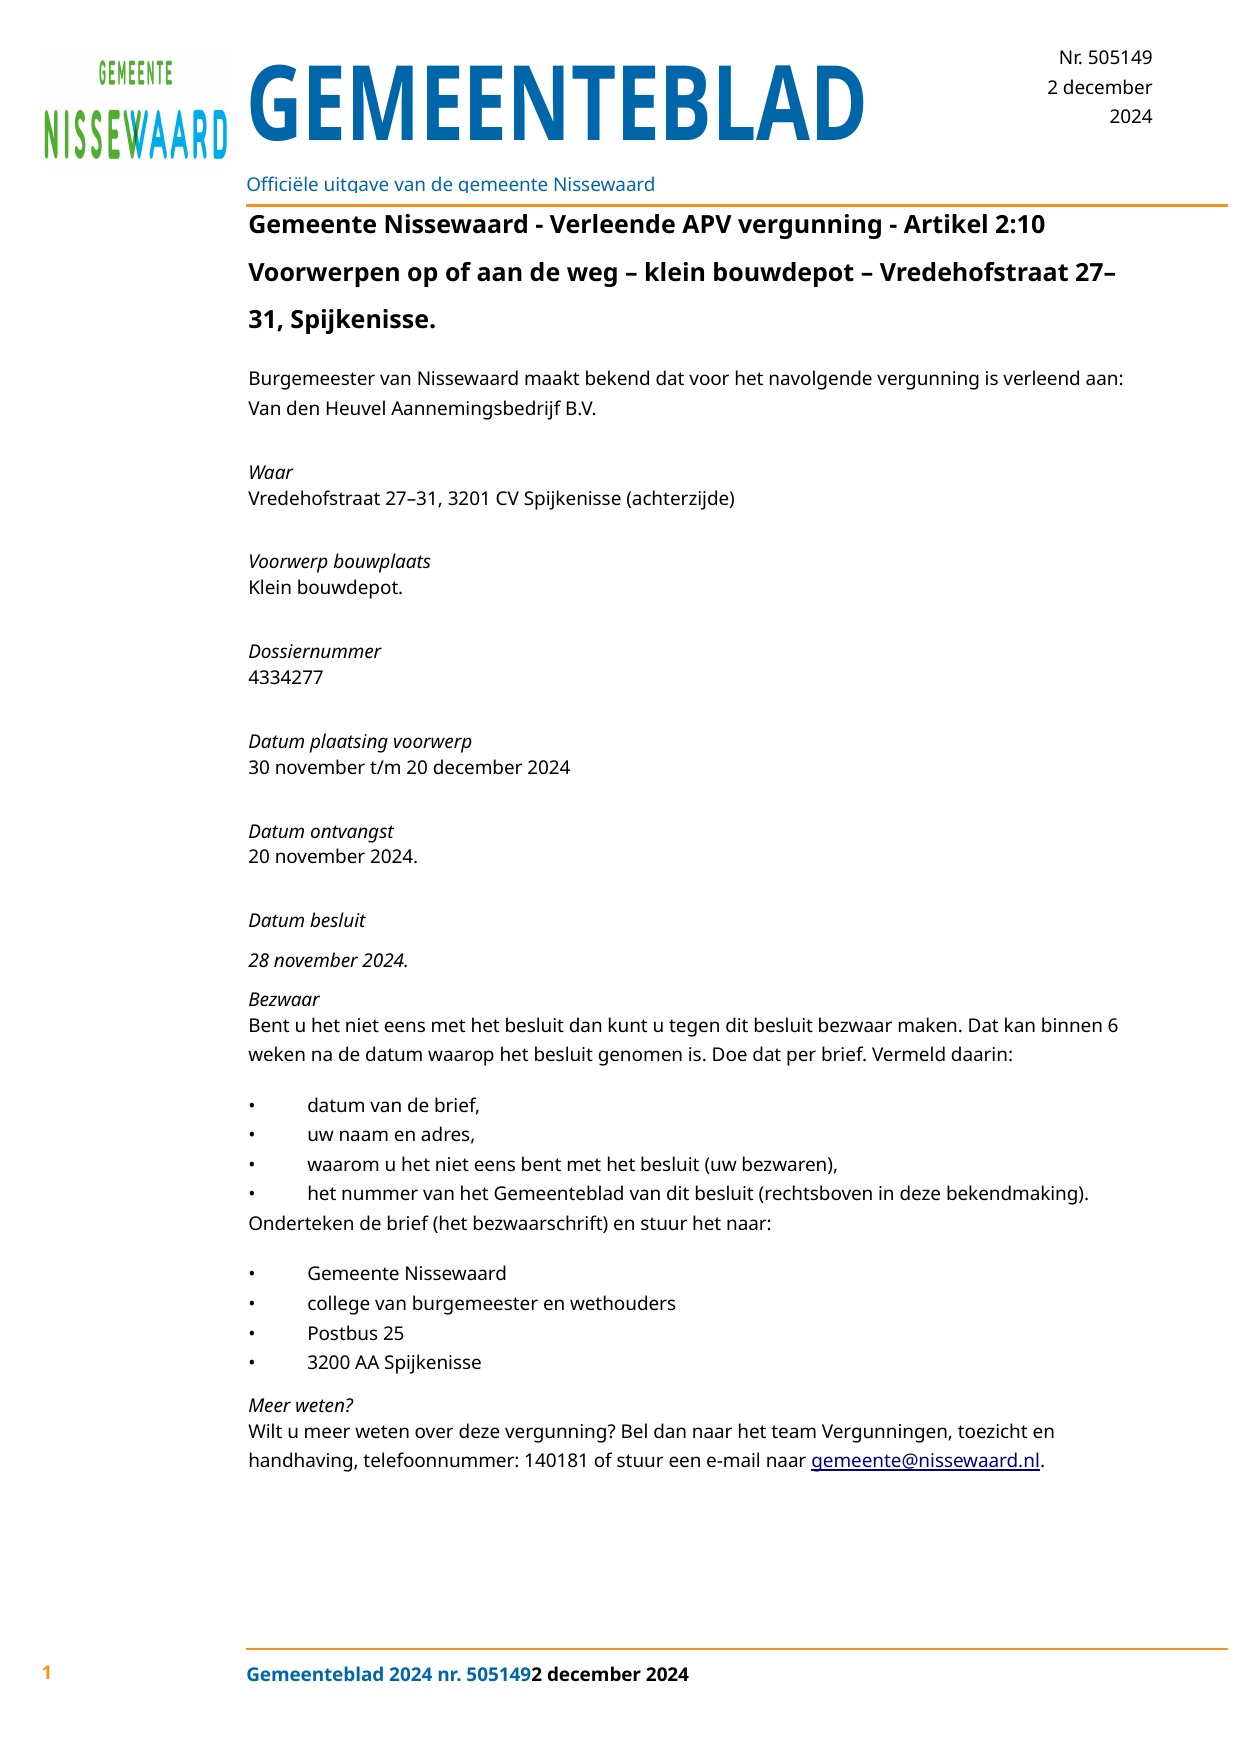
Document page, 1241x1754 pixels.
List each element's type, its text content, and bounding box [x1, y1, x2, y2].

list 3200 AA Spijkenisse [248, 1349, 1152, 1375]
list Gemeente Nissewaard [248, 1261, 1152, 1286]
text Gemeente Nissewaard - Verleende APV vergunning - Artikel 2:10 Voorwerpen op of aan de weg – klein bouwdepot – Vredehofstraat 27–31, Spijkenisse. [248, 207, 1152, 336]
text Datum besluit [248, 907, 1152, 933]
text 28 november 2024. [248, 947, 1152, 972]
text Waar [248, 459, 1152, 485]
text Bent u het niet eens met het besluit dan kunt u tegen dit besluit bezwaar maken. Dat kan binnen 6 weken na de datum waarop het besluit genomen is. Doe dat per brief. Vermeld daarin: [248, 1012, 1152, 1067]
text 4334277 [248, 664, 1152, 690]
text Datum ontvangst [248, 818, 1152, 843]
text Wilt u meer weten over deze vergunning? Bel dan naar het team Vergunningen, toezicht en handhaving, telefoonnummer: 140181 of stuur een e-mail naar gemeente@nissewaard.nl. [248, 1418, 1152, 1473]
text Vredehofstraat 27–31, 3201 CV Spijkenisse (achterzijde) [248, 485, 1152, 511]
text Dossiernummer [248, 638, 1152, 664]
picture [41, 47, 231, 172]
text 30 november t/m 20 december 2024 [248, 754, 1152, 779]
list datum van de brief, [248, 1092, 1152, 1117]
text Datum plaatsing voorwerp [248, 728, 1152, 754]
text Meer weten? [248, 1392, 1152, 1418]
text Klein bouwdepot. [248, 574, 1152, 600]
text Bezwaar [248, 986, 1152, 1012]
text Onderteken de brief (het bezwaarschrift) en stuur het naar: [248, 1210, 1152, 1236]
text Voorwerp bouwplaats [248, 549, 1152, 574]
list Postbus 25 [248, 1320, 1152, 1345]
text 20 november 2024. [248, 843, 1152, 869]
list college van burgemeester en wethouders [248, 1290, 1152, 1316]
text Burgemeester van Nissewaard maakt bekend dat voor het navolgende vergunning is verleend aan: Van den Heuvel Aannemingsbedrijf B.V. [248, 366, 1152, 421]
list het nummer van het Gemeenteblad van dit besluit (rechtsboven in deze bekendmaking). [248, 1181, 1152, 1206]
list uw naam en adres, [248, 1121, 1152, 1147]
list waarom u het niet eens bent met het besluit (uw bezwaren), [248, 1151, 1152, 1177]
